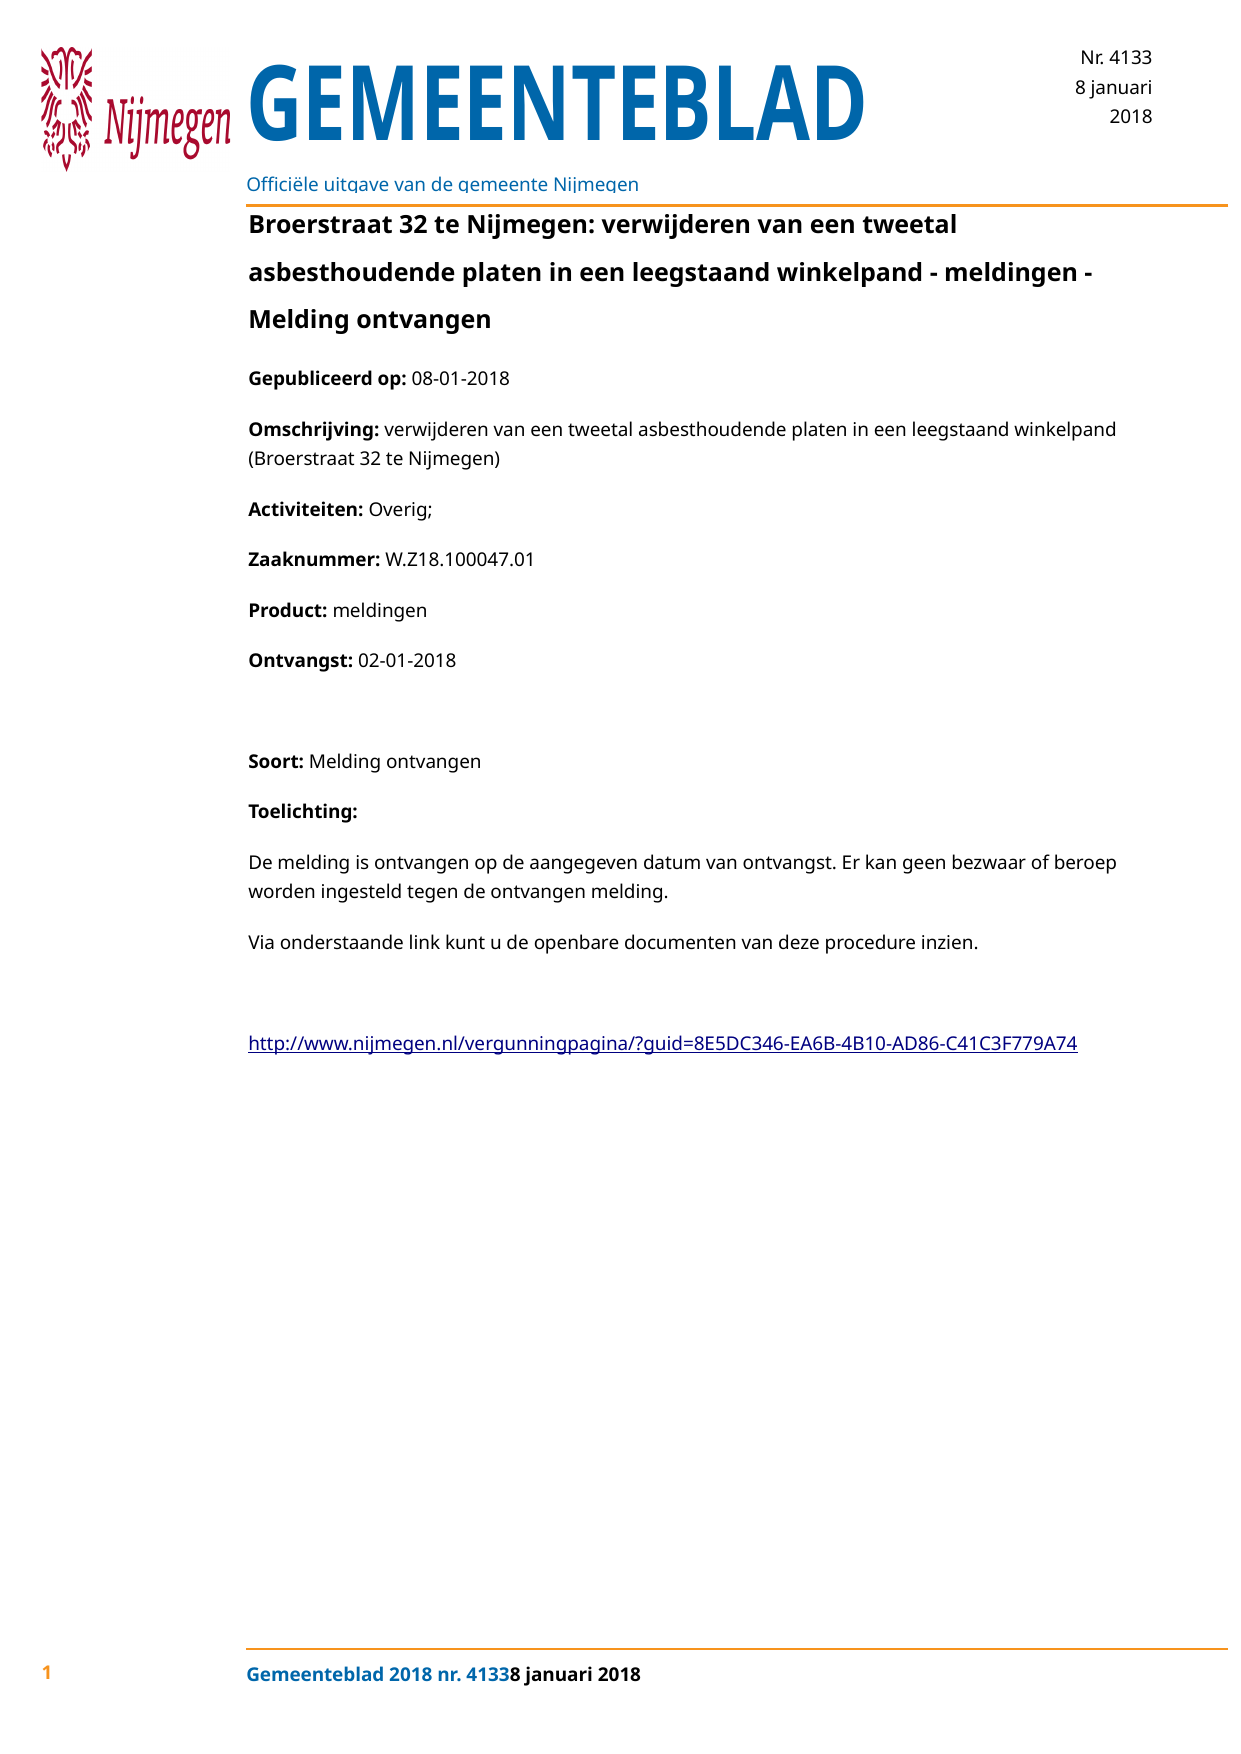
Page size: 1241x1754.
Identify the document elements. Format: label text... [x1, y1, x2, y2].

text Activiteiten: Overig; [248, 496, 1152, 522]
text Product: meldingen [248, 597, 1152, 622]
text Soort: Melding ontvangen [248, 748, 1152, 774]
text Toelichting: [248, 798, 1152, 824]
text Ontvangst: 02-01-2018 [248, 647, 1152, 673]
text Zaaknummer: W.Z18.100047.01 [248, 546, 1152, 572]
text Omschrijving: verwijderen van een tweetal asbesthoudende platen in een leegstaand winkelpand (Broerstraat 32 te Nijmegen) [248, 416, 1152, 471]
text Via onderstaande link kunt u de openbare documenten van deze procedure inzien. [248, 929, 1152, 954]
text Gepubliceerd op: 08-01-2018 [248, 366, 1152, 391]
text Broerstraat 32 te Nijmegen: verwijderen van een tweetal asbesthoudende platen in een leegstaand winkelpand - meldingen - Melding ontvangen [248, 207, 1152, 336]
text http://www.nijmegen.nl/vergunningpagina/?guid=8E5DC346-EA6B-4B10-AD86-C41C3F779A74 [248, 1030, 1152, 1055]
text De melding is ontvangen op de aangegeven datum van ontvangst. Er kan geen bezwaar of beroep worden ingesteld tegen de ontvangen melding. [248, 849, 1152, 904]
picture [41, 47, 231, 172]
